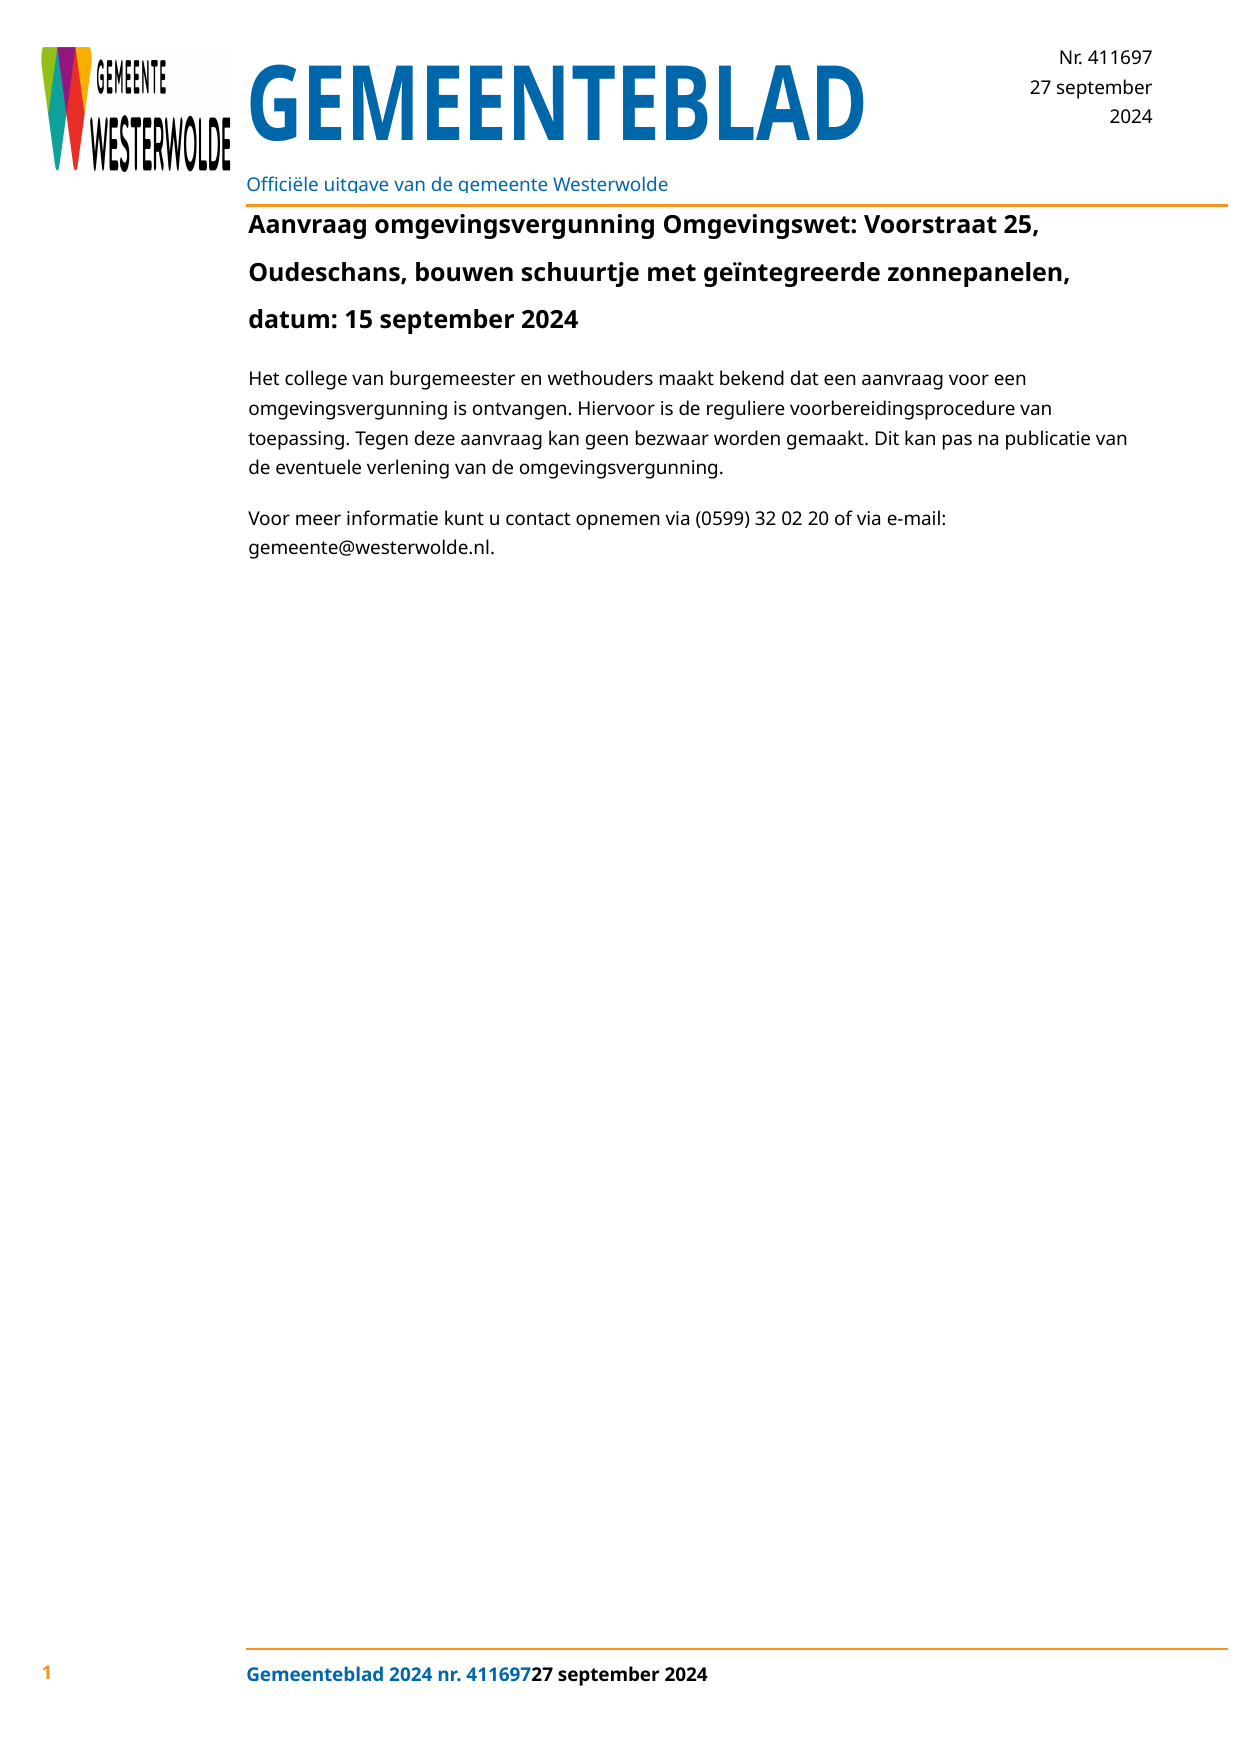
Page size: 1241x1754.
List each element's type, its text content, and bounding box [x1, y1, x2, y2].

text Voor meer informatie kunt u contact opnemen via (0599) 32 02 20 of via e-mail: gemeente@westerwolde.nl. [248, 505, 1152, 560]
text Aanvraag omgevingsvergunning Omgevingswet: Voorstraat 25, Oudeschans, bouwen schuurtje met geïntegreerde zonnepanelen, datum: 15 september 2024 [248, 207, 1152, 336]
picture [41, 47, 231, 172]
text Het college van burgemeester en wethouders maakt bekend dat een aanvraag voor een omgevingsvergunning is ontvangen. Hiervoor is de reguliere voorbereidingsprocedure van toepassing. Tegen deze aanvraag kan geen bezwaar worden gemaakt. Dit kan pas na publicatie van de eventuele verlening van de omgevingsvergunning. [248, 366, 1152, 480]
